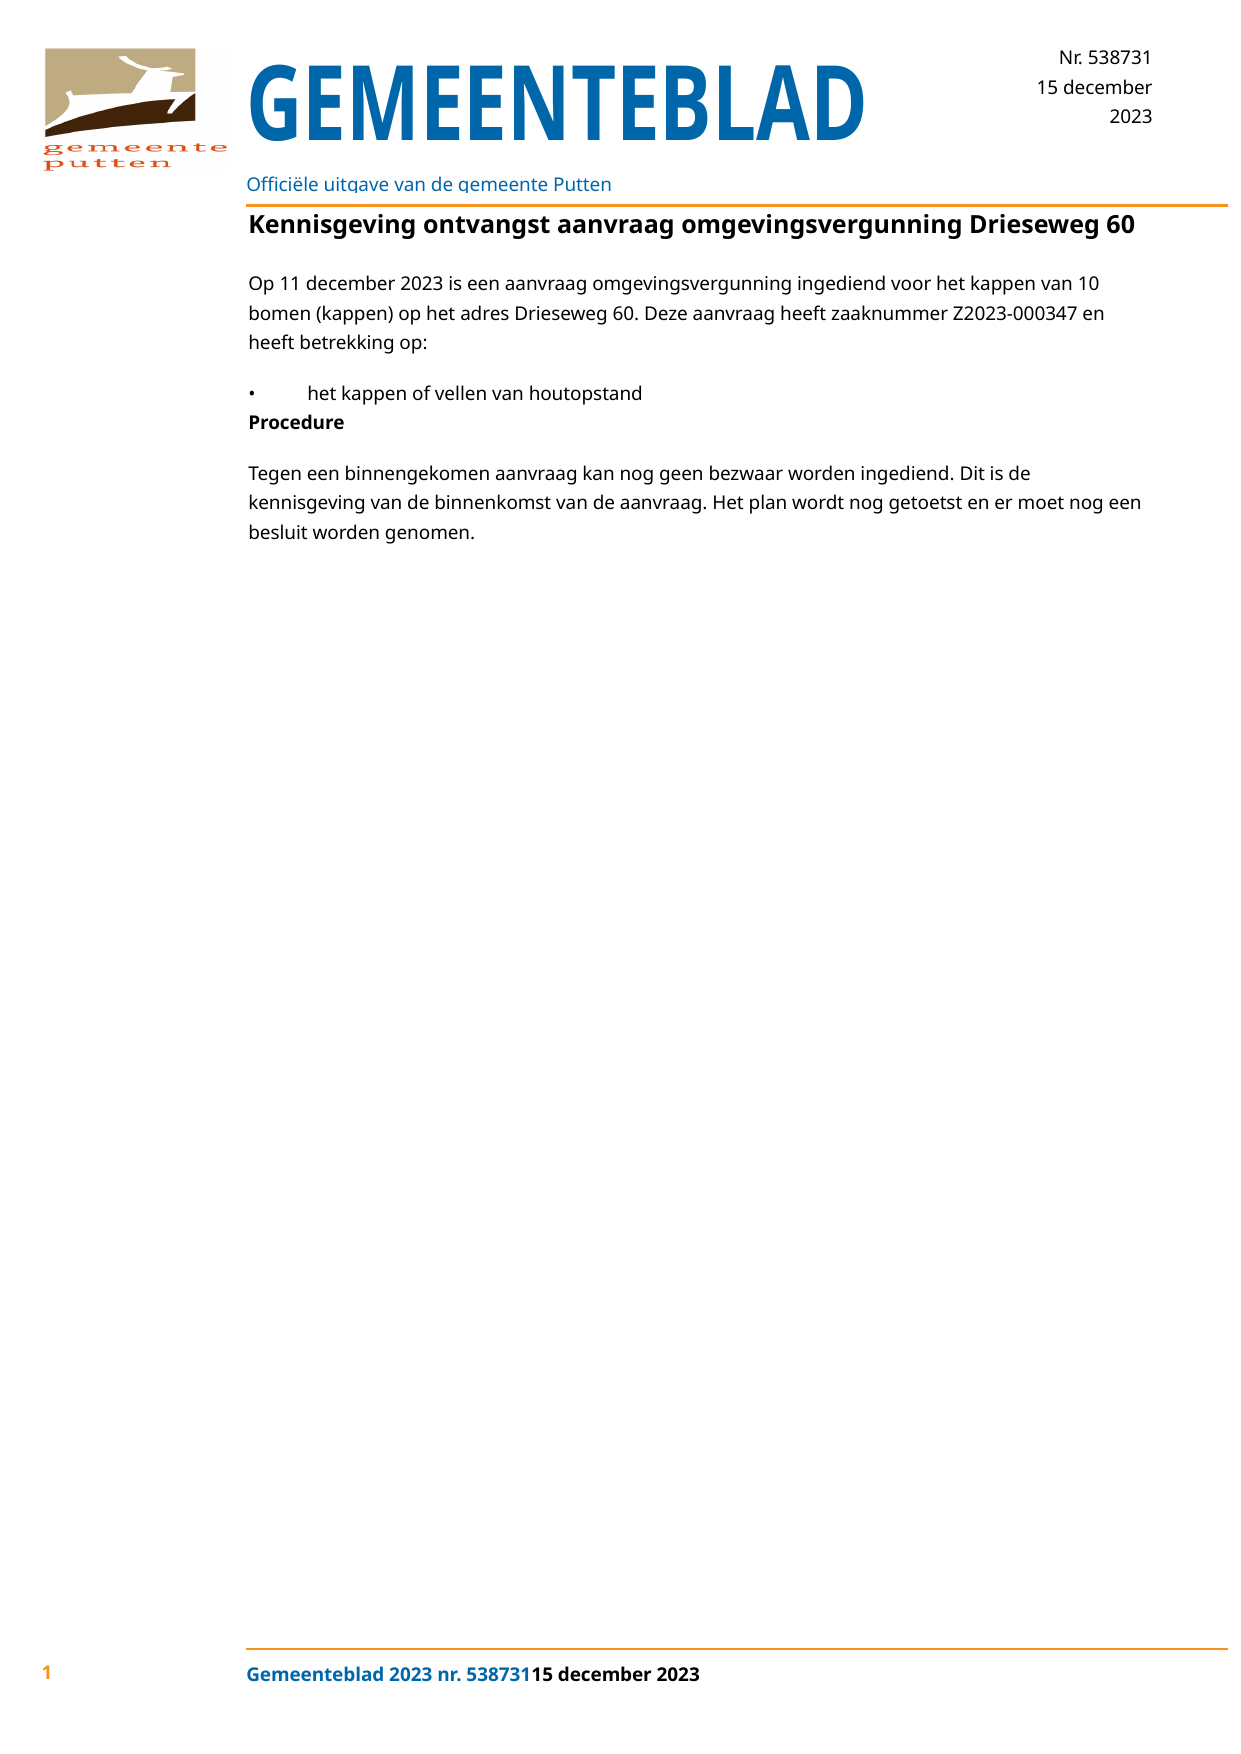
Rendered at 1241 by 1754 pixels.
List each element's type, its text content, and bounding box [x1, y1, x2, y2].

text Procedure [248, 409, 1152, 435]
list het kappen of vellen van houtopstand [248, 380, 1152, 406]
text Kennisgeving ontvangst aanvraag omgevingsvergunning Drieseweg 60 [248, 207, 1152, 241]
picture [41, 47, 231, 172]
text Op 11 december 2023 is een aanvraag omgevingsvergunning ingediend voor het kappen van 10 bomen (kappen) op het adres Drieseweg 60. Deze aanvraag heeft zaaknummer Z2023-000347 en heeft betrekking op: [248, 270, 1152, 355]
text Tegen een binnengekomen aanvraag kan nog geen bezwaar worden ingediend. Dit is de kennisgeving van de binnenkomst van de aanvraag. Het plan wordt nog getoetst en er moet nog een besluit worden genomen. [248, 460, 1152, 545]
